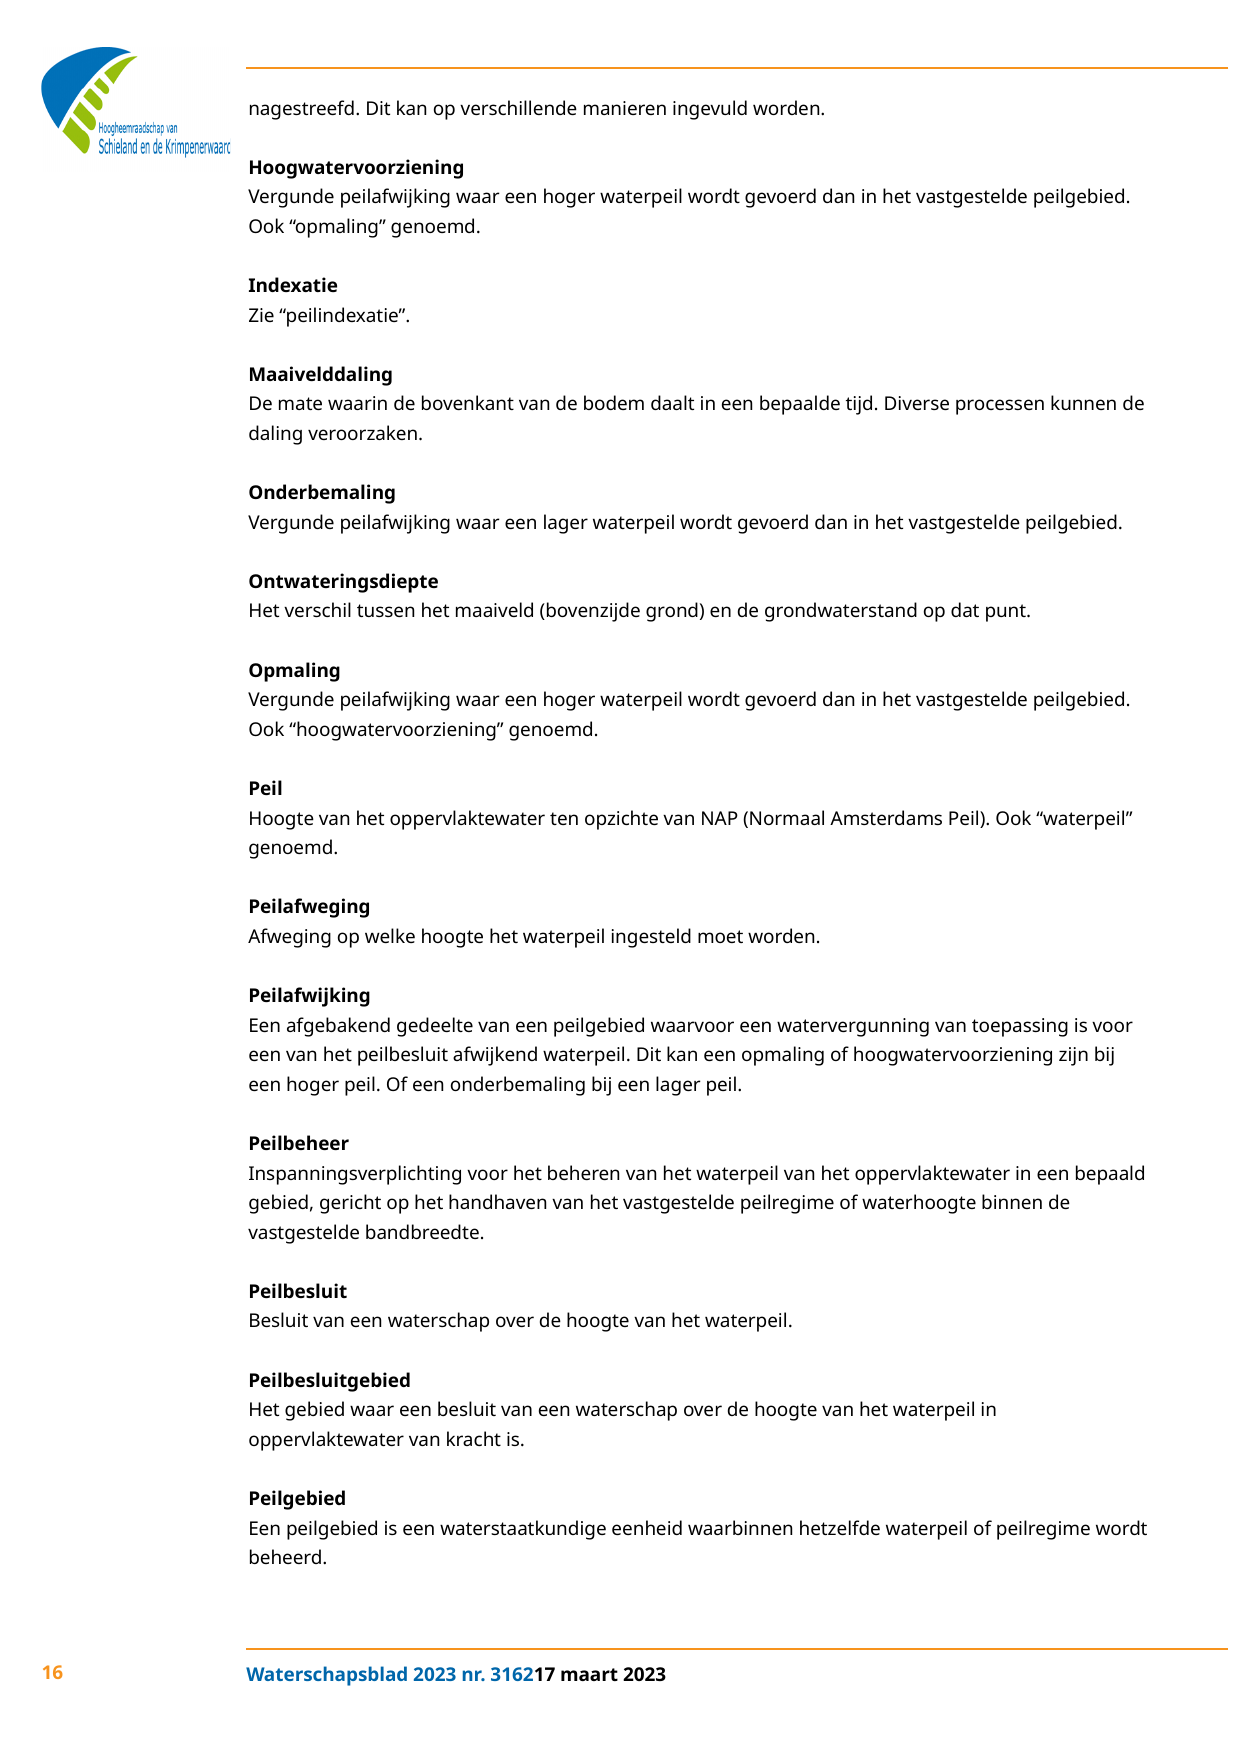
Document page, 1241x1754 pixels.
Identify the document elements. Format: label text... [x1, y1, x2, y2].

text Peilafweging [248, 893, 1152, 919]
text Hoogwatervoorziening [248, 154, 1152, 180]
text Inspanningsverplichting voor het beheren van het waterpeil van het oppervlaktewater in een bepaald gebied, gericht op het handhaven van het vastgestelde peilregime of waterhoogte binnen de vastgestelde bandbreedte. [248, 1160, 1152, 1245]
text Indexatie [248, 272, 1152, 298]
text Het verschil tussen het maaiveld (bovenzijde grond) en de grondwaterstand op dat punt. [248, 598, 1152, 623]
text Ontwateringsdiepte [248, 568, 1152, 594]
text Opmaling [248, 657, 1152, 683]
text Peilbesluitgebied [248, 1367, 1152, 1393]
text Zie “peilindexatie”. [248, 302, 1152, 328]
text Peil [248, 775, 1152, 801]
text De mate waarin de bovenkant van de bodem daalt in een bepaalde tijd. Diverse processen kunnen de daling veroorzaken. [248, 391, 1152, 446]
text Vergunde peilafwijking waar een hoger waterpeil wordt gevoerd dan in het vastgestelde peilgebied. Ook “opmaling” genoemd. [248, 183, 1152, 239]
text Onderbemaling [248, 479, 1152, 505]
text nagestreefd. Dit kan op verschillende manieren ingevuld worden. [248, 95, 1152, 121]
text Peilbeheer [248, 1130, 1152, 1156]
text Maaivelddaling [248, 361, 1152, 387]
text Vergunde peilafwijking waar een hoger waterpeil wordt gevoerd dan in het vastgestelde peilgebied. Ook “hoogwatervoorziening” genoemd. [248, 686, 1152, 742]
picture [41, 47, 231, 172]
text Peilafwijking [248, 982, 1152, 1008]
text Besluit van een waterschap over de hoogte van het waterpeil. [248, 1308, 1152, 1333]
text Peilbesluit [248, 1278, 1152, 1304]
text Een afgebakend gedeelte van een peilgebied waarvoor een watervergunning van toepassing is voor een van het peilbesluit afwijkend waterpeil. Dit kan een opmaling of hoogwatervoorziening zijn bij een hoger peil. Of een onderbemaling bij een lager peil. [248, 1012, 1152, 1097]
text Vergunde peilafwijking waar een lager waterpeil wordt gevoerd dan in het vastgestelde peilgebied. [248, 509, 1152, 535]
text Afweging op welke hoogte het waterpeil ingesteld moet worden. [248, 923, 1152, 949]
text Een peilgebied is een waterstaatkundige eenheid waarbinnen hetzelfde waterpeil of peilregime wordt beheerd. [248, 1515, 1152, 1570]
text Het gebied waar een besluit van een waterschap over de hoogte van het waterpeil in oppervlaktewater van kracht is. [248, 1396, 1152, 1452]
text Hoogte van het oppervlaktewater ten opzichte van NAP (Normaal Amsterdams Peil). Ook “waterpeil” genoemd. [248, 805, 1152, 860]
text Peilgebied [248, 1485, 1152, 1511]
